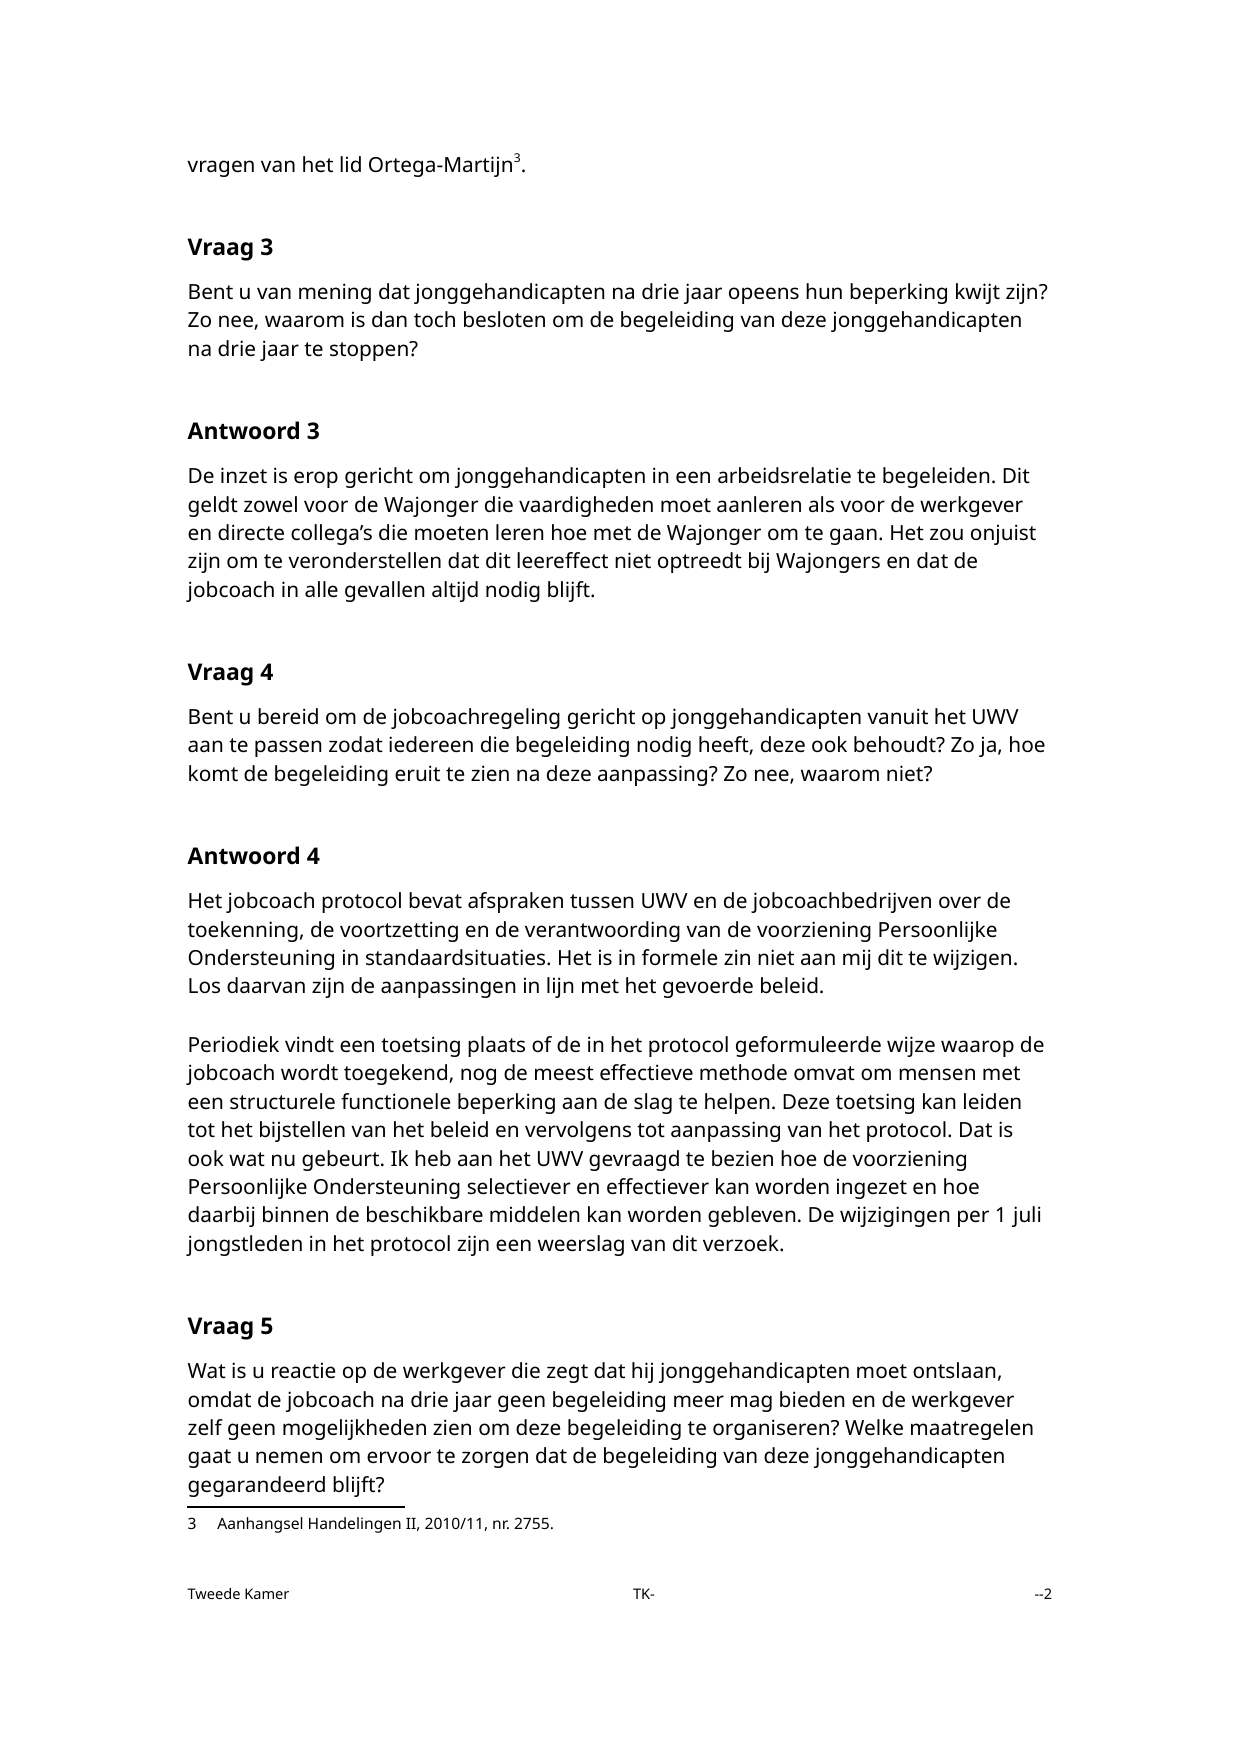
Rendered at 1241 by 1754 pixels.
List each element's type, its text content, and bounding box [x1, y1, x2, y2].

text Wat is u reactie op de werkgever die zegt dat hij jonggehandicapten moet ontslaan, omdat de jobcoach na drie jaar geen begeleiding meer mag bieden en de werkgever zelf geen mogelijkheden zien om deze begeleiding te organiseren? Welke maatregelen gaat u nemen om ervoor te zorgen dat de begeleiding van deze jonggehandicapten gegarandeerd blijft? [187, 1356, 1053, 1498]
text Bent u bereid om de jobcoachregeling gericht op jonggehandicapten vanuit het UWV aan te passen zodat iedereen die begeleiding nodig heeft, deze ook behoudt? Zo ja, hoe komt de begeleiding eruit te zien na deze aanpassing? Zo nee, waarom niet? [187, 702, 1053, 787]
text Periodiek vindt een toetsing plaats of de in het protocol geformuleerde wijze waarop de jobcoach wordt toegekend, nog de meest effectieve methode omvat om mensen met een structurele functionele beperking aan de slag te helpen. Deze toetsing kan leiden tot het bijstellen van het beleid en vervolgens tot aanpassing van het protocol. Dat is ook wat nu gebeurt. Ik heb aan het UWV gevraagd te bezien hoe de voorziening Persoonlijke Ondersteuning selectiever en effectiever kan worden ingezet en hoe daarbij binnen de beschikbare middelen kan worden gebleven. De wijzigingen per 1 juli jongstleden in het protocol zijn een weerslag van dit verzoek. [187, 1030, 1053, 1257]
subtitle Vraag 4 [187, 656, 1053, 687]
text vragen van het lid Ortega-Martijn. [187, 150, 1053, 178]
text Het jobcoach protocol bevat afspraken tussen UWV en de jobcoachbedrijven over de toekenning, de voortzetting en de verantwoording van de voorziening Persoonlijke Ondersteuning in standaardsituaties. Het is in formele zin niet aan mij dit te wijzigen. Los daarvan zijn de aanpassingen in lijn met het gevoerde beleid. [187, 886, 1053, 1000]
subtitle Vraag 3 [187, 231, 1053, 262]
subtitle Antwoord 3 [187, 415, 1053, 446]
text Bent u van mening dat jonggehandicapten na drie jaar opeens hun beperking kwijt zijn? Zo nee, waarom is dan toch besloten om de begeleiding van deze jonggehandicapten na drie jaar te stoppen? [187, 277, 1053, 362]
subtitle Vraag 5 [187, 1310, 1053, 1341]
text Aanhangsel Handelingen II, 2010/11, nr. 2755. [187, 1506, 1053, 1534]
subtitle Antwoord 4 [187, 840, 1053, 871]
text De inzet is erop gericht om jonggehandicapten in een arbeidsrelatie te begeleiden. Dit geldt zowel voor de Wajonger die vaardigheden moet aanleren als voor de werkgever en directe collega’s die moeten leren hoe met de Wajonger om te gaan. Het zou onjuist zijn om te veronderstellen dat dit leereffect niet optreedt bij Wajongers en dat de jobcoach in alle gevallen altijd nodig blijft. [187, 461, 1053, 603]
